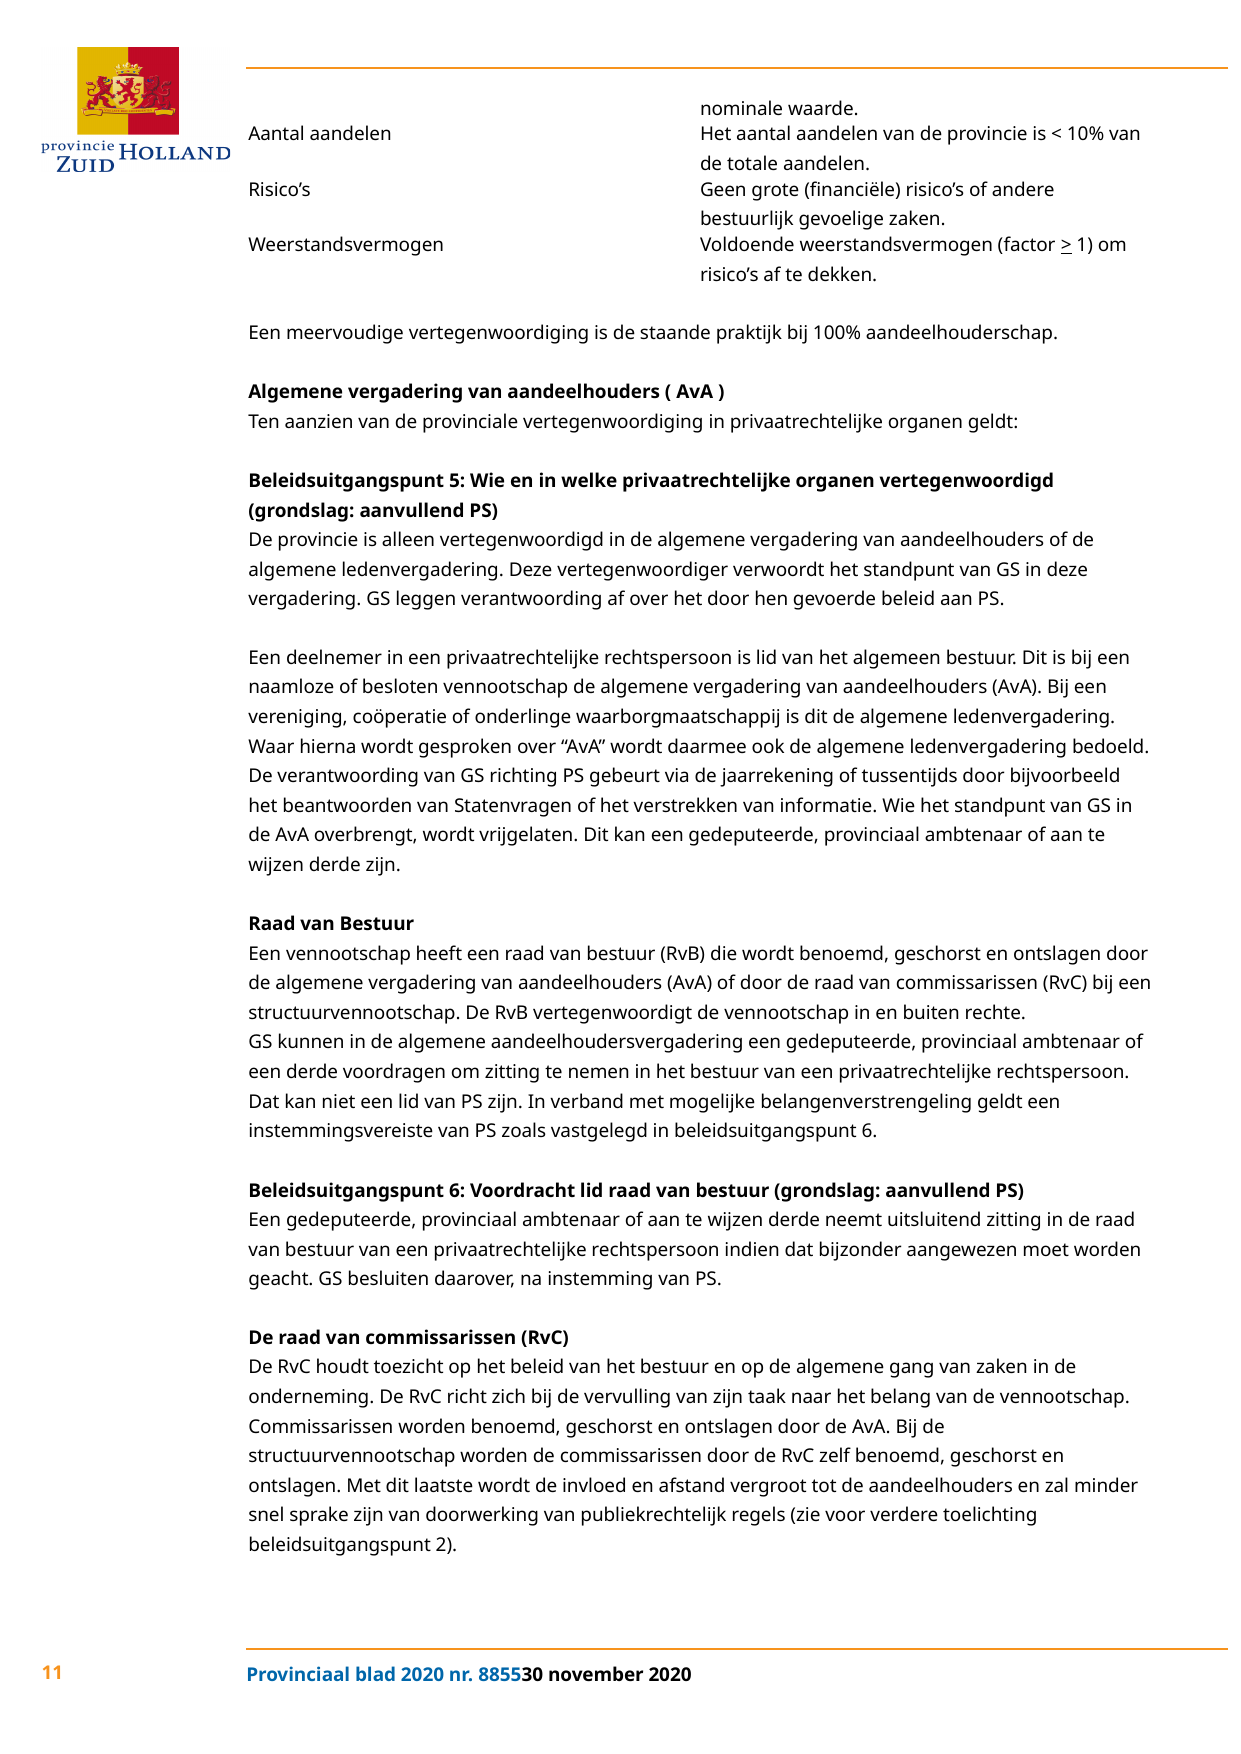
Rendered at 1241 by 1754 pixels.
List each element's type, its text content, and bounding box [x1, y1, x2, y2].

table_header [248, 95, 700, 121]
table_header nominale waarde. [700, 95, 1152, 121]
text Ten aanzien van de provinciale vertegenwoordiging in privaatrechtelijke organen geldt: [248, 408, 1152, 434]
text De verantwoording van GS richting PS gebeurt via de jaarrekening of tussentijds door bijvoorbeeld het beantwoorden van Statenvragen of het verstrekken van informatie. Wie het standpunt van GS in de AvA overbrengt, wordt vrijgelaten. Dit kan een gedeputeerde, provinciaal ambtenaar of aan te wijzen derde zijn. [248, 762, 1152, 877]
text De RvC houdt toezicht op het beleid van het bestuur en op de algemene gang van zaken in de onderneming. De RvC richt zich bij de vervulling van zijn taak naar het belang van de vennootschap. Commissarissen worden benoemd, geschorst en ontslagen door de AvA. Bij de structuurvennootschap worden de commissarissen door de RvC zelf benoemd, geschorst en ontslagen. Met dit laatste wordt de invloed en afstand vergroot tot de aandeelhouders en zal minder snel sprake zijn van doorwerking van publiekrechtelijk regels (zie voor verdere toelichting beleidsuitgangspunt 2). [248, 1354, 1152, 1557]
text GS kunnen in de algemene aandeelhoudersvergadering een gedeputeerde, provinciaal ambtenaar of een derde voordragen om zitting te nemen in het bestuur van een privaatrechtelijke rechtspersoon. Dat kan niet een lid van PS zijn. In verband met mogelijke belangenverstrengeling geldt een instemmingsvereiste van PS zoals vastgelegd in beleidsuitgangspunt 6. [248, 1029, 1152, 1143]
table_cell Risico’s [248, 176, 700, 231]
table_cell Voldoende weerstandsvermogen (factor > 1) om risico’s af te dekken. [700, 231, 1152, 286]
picture [41, 47, 231, 172]
table_header Beleidsuitgangspunt 5: Wie en in welke privaatrechtelijke organen vertegenwoordigd (grondslag: aanvullend PS) De provincie is alleen vertegenwoordigd in de algemene vergadering van aandeelhouders of de algemene ledenvergadering. Deze vertegenwoordiger verwoordt het standpunt van GS in deze vergadering. GS leggen verantwoording af over het door hen gevoerde beleid aan PS. [248, 467, 1152, 611]
table_cell Aantal aandelen [248, 121, 700, 176]
text Een deelnemer in een privaatrechtelijke rechtspersoon is lid van het algemeen bestuur. Dit is bij een naamloze of besloten vennootschap de algemene vergadering van aandeelhouders (AvA). Bij een vereniging, coöperatie of onderlinge waarborgmaatschappij is dit de algemene ledenvergadering. Waar hierna wordt gesproken over “AvA” wordt daarmee ook de algemene ledenvergadering bedoeld. [248, 644, 1152, 759]
text De raad van commissarissen (RvC) [248, 1324, 1152, 1350]
text Algemene vergadering van aandeelhouders ( AvA ) [248, 378, 1152, 404]
text Een vennootschap heeft een raad van bestuur (RvB) die wordt benoemd, geschorst en ontslagen door de algemene vergadering van aandeelhouders (AvA) of door de raad van commissarissen (RvC) bij een structuurvennootschap. De RvB vertegenwoordigt de vennootschap in en buiten rechte. [248, 940, 1152, 1025]
table_cell Weerstandsvermogen [248, 231, 700, 286]
table_cell Het aantal aandelen van de provincie is < 10% van de totale aandelen. [700, 121, 1152, 176]
table_cell Geen grote (financiële) risico’s of andere bestuurlijk gevoelige zaken. [700, 176, 1152, 231]
text Raad van Bestuur [248, 910, 1152, 936]
text Een meervoudige vertegenwoordiging is de staande praktijk bij 100% aandeelhouderschap. [248, 319, 1152, 345]
table_header Beleidsuitgangspunt 6: Voordracht lid raad van bestuur (grondslag: aanvullend PS) Een gedeputeerde, provinciaal ambtenaar of aan te wijzen derde neemt uitsluitend zitting in de raad van bestuur van een privaatrechtelijke rechtspersoon indien dat bijzonder aangewezen moet worden geacht. GS besluiten daarover, na instemming van PS. [248, 1177, 1152, 1291]
